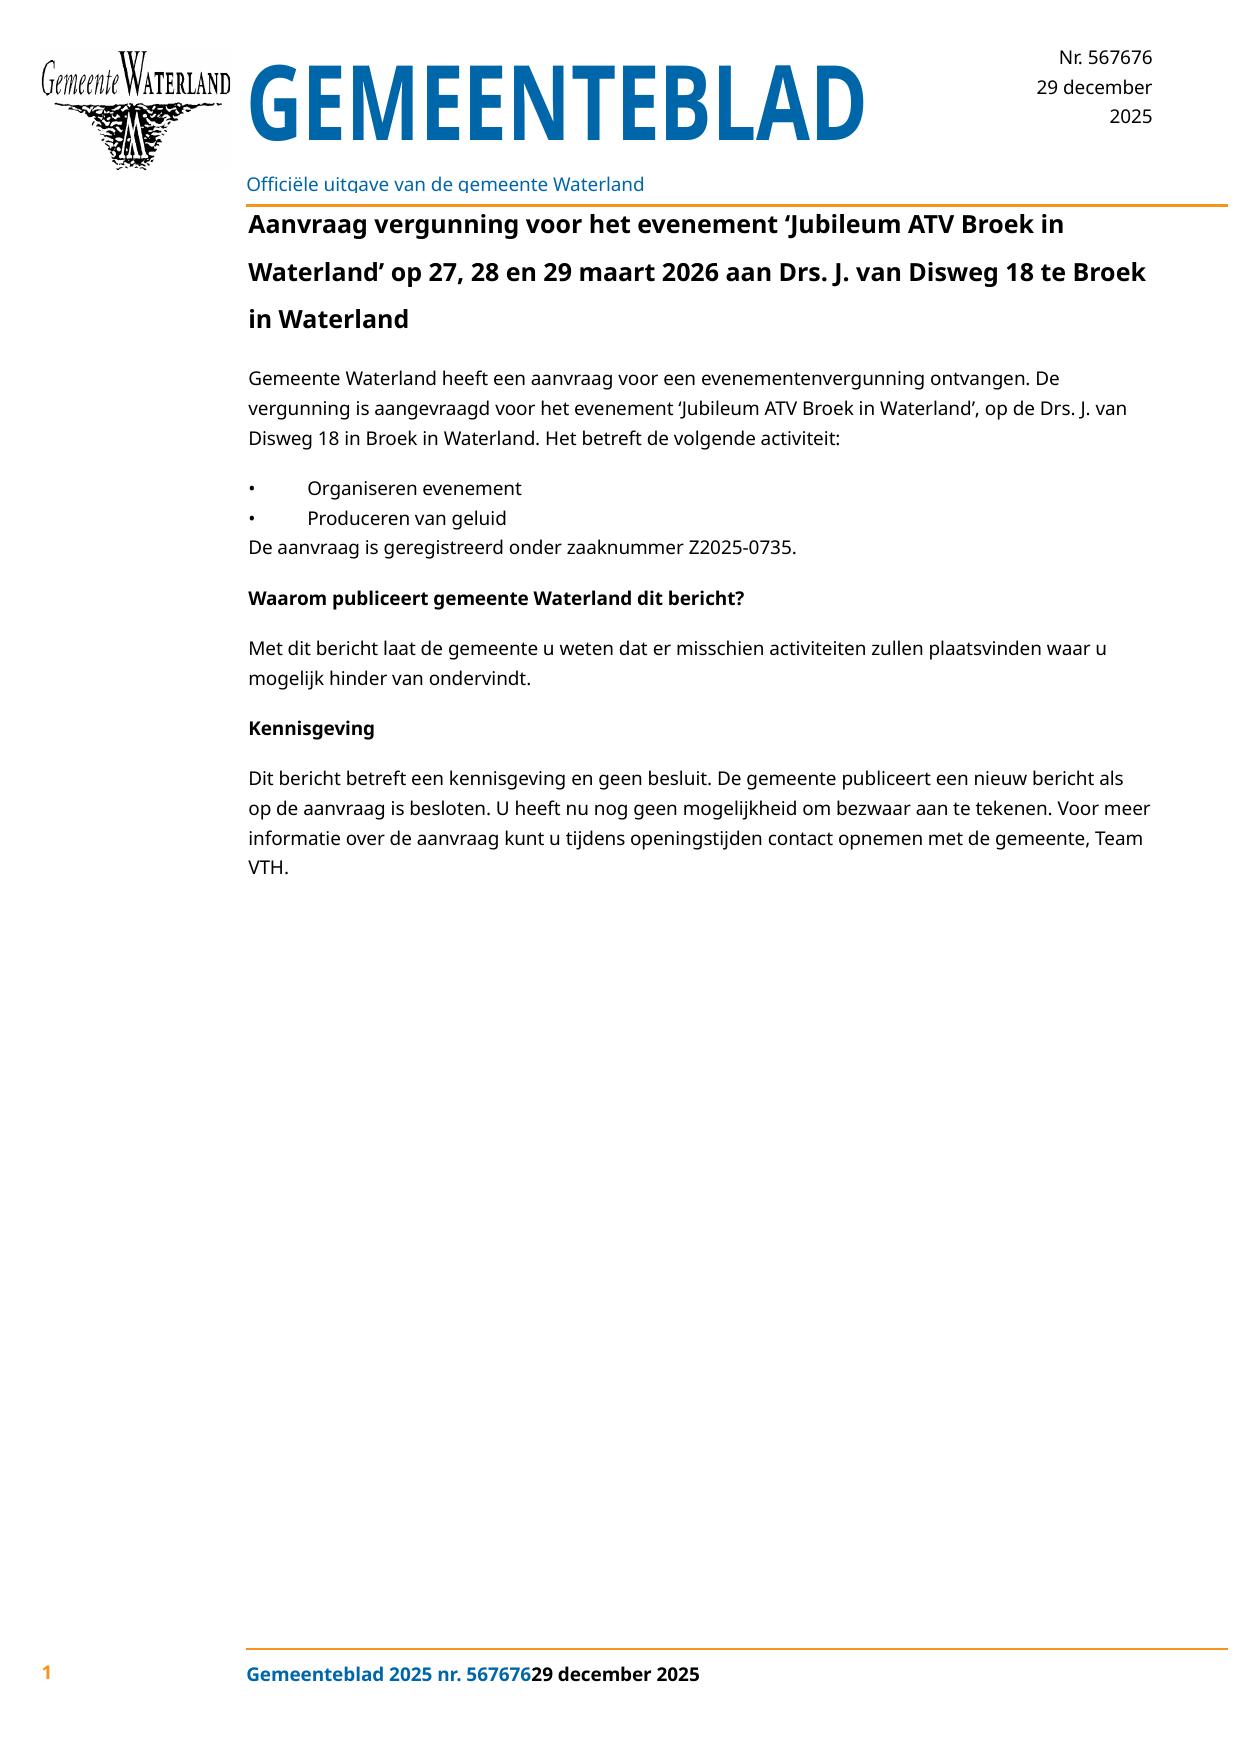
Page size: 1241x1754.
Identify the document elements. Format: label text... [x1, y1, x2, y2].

text Waarom publiceert gemeente Waterland dit bericht? [248, 585, 1152, 610]
text Dit bericht betreft een kennisgeving en geen besluit. De gemeente publiceert een nieuw bericht als op de aanvraag is besloten. U heeft nu nog geen mogelijkheid om bezwaar aan te tekenen. Voor meer informatie over de aanvraag kunt u tijdens openingstijden contact opnemen met de gemeente, Team VTH. [248, 766, 1152, 880]
list Produceren van geluid [248, 505, 1152, 530]
text Gemeente Waterland heeft een aanvraag voor een evenementenvergunning ontvangen. De vergunning is aangevraagd voor het evenement ‘Jubileum ATV Broek in Waterland’, op de Drs. J. van Disweg 18 in Broek in Waterland. Het betreft de volgende activiteit: [248, 366, 1152, 450]
text Kennisgeving [248, 715, 1152, 741]
list Organiseren evenement [248, 475, 1152, 501]
text De aanvraag is geregistreerd onder zaaknummer Z2025-0735. [248, 534, 1152, 560]
text Aanvraag vergunning voor het evenement ‘Jubileum ATV Broek in Waterland’ op 27, 28 en 29 maart 2026 aan Drs. J. van Disweg 18 te Broek in Waterland [248, 207, 1152, 336]
text Met dit bericht laat de gemeente u weten dat er misschien activiteiten zullen plaatsvinden waar u mogelijk hinder van ondervindt. [248, 635, 1152, 690]
picture [41, 47, 231, 172]
